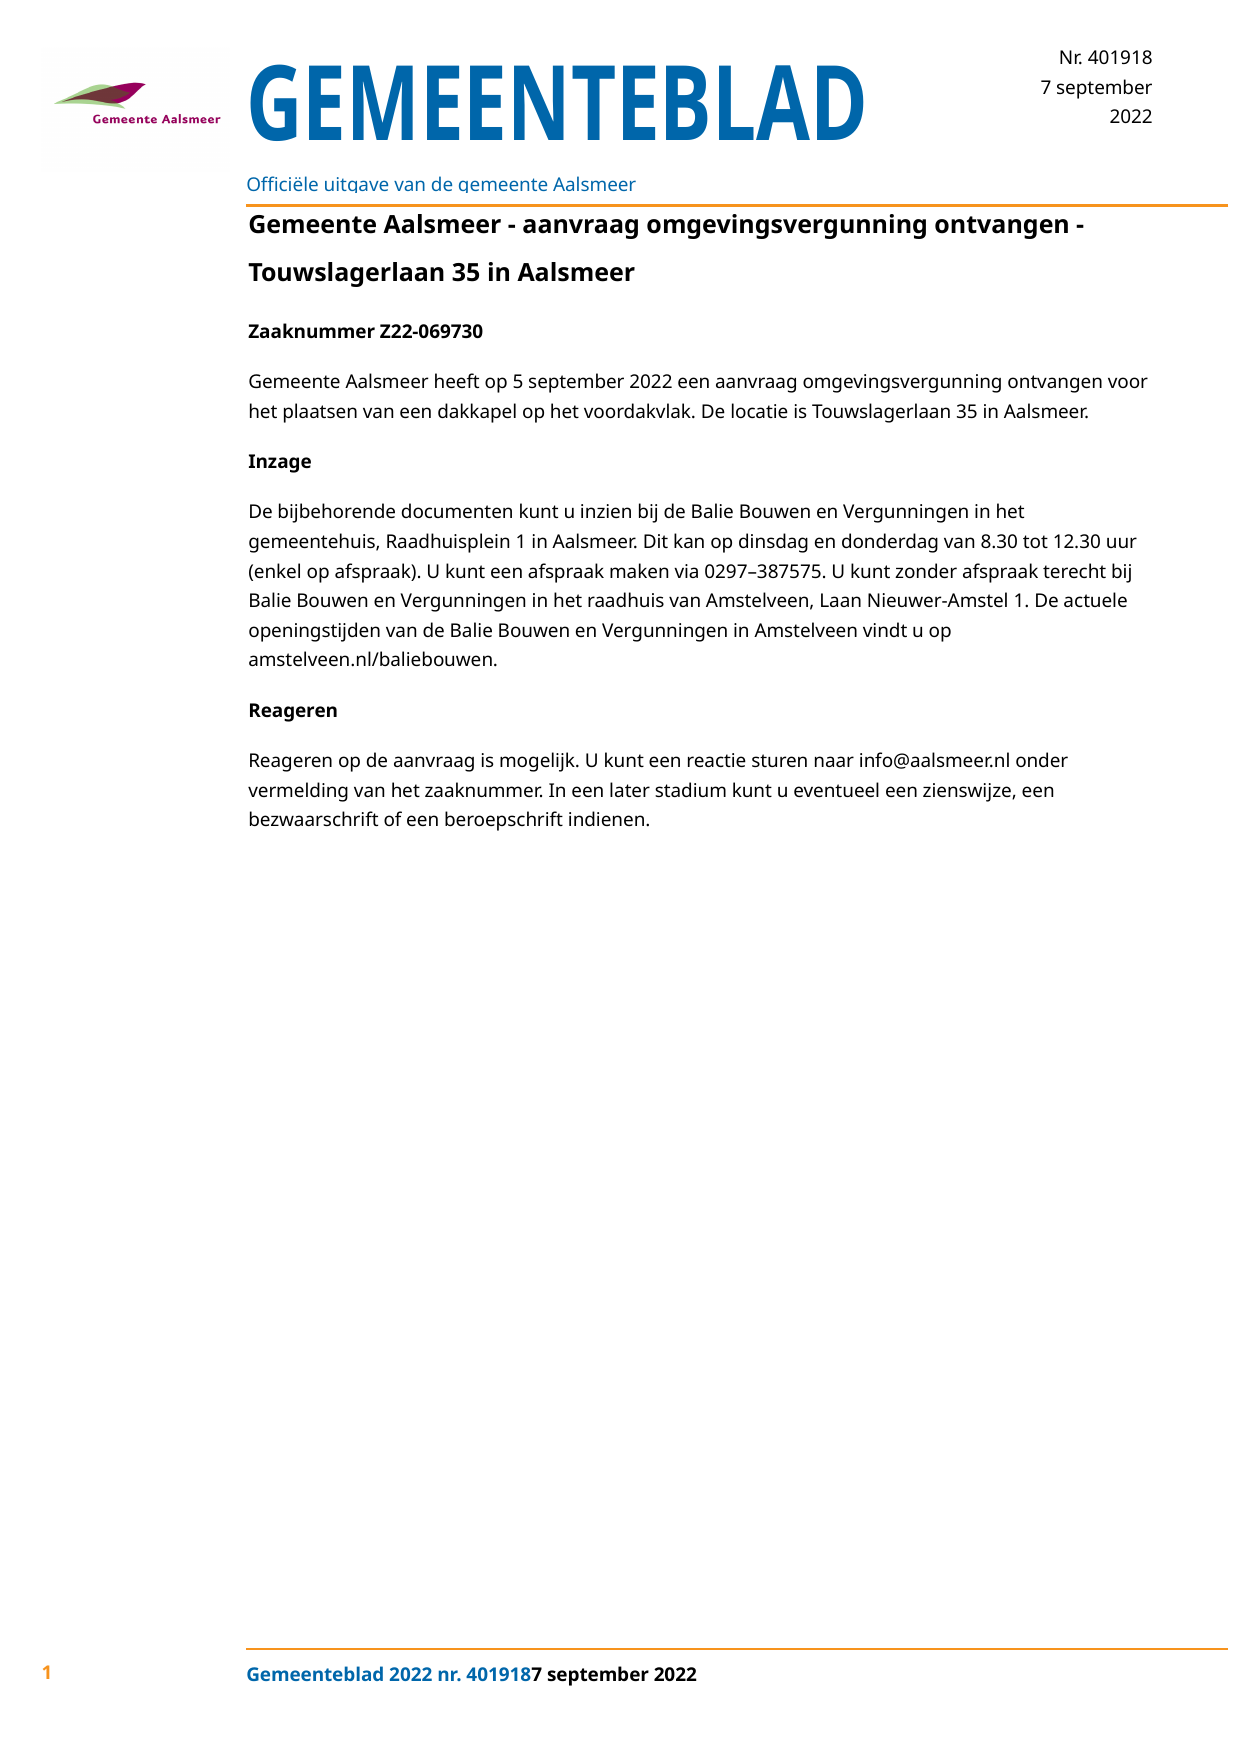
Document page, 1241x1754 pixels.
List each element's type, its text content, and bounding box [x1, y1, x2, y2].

picture [41, 47, 231, 172]
text Gemeente Aalsmeer heeft op 5 september 2022 een aanvraag omgevingsvergunning ontvangen voor het plaatsen van een dakkapel op het voordakvlak. De locatie is Touwslagerlaan 35 in Aalsmeer. [248, 368, 1152, 424]
text Gemeente Aalsmeer - aanvraag omgevingsvergunning ontvangen - Touwslagerlaan 35 in Aalsmeer [248, 207, 1152, 288]
text Reageren op de aanvraag is mogelijk. U kunt een reactie sturen naar info@aalsmeer.nl onder vermelding van het zaaknummer. In een later stadium kunt u eventueel een zienswijze, een bezwaarschrift of een beroepschrift indienen. [248, 747, 1152, 832]
text De bijbehorende documenten kunt u inzien bij de Balie Bouwen en Vergunningen in het gemeentehuis, Raadhuisplein 1 in Aalsmeer. Dit kan op dinsdag en donderdag van 8.30 tot 12.30 uur (enkel op afspraak). U kunt een afspraak maken via 0297–387575. U kunt zonder afspraak terecht bij Balie Bouwen en Vergunningen in het raadhuis van Amstelveen, Laan Nieuwer-Amstel 1. De actuele openingstijden van de Balie Bouwen en Vergunningen in Amstelveen vindt u op amstelveen.nl/baliebouwen. [248, 499, 1152, 672]
text Zaaknummer Z22-069730 [248, 318, 1152, 344]
text Reageren [248, 697, 1152, 723]
text Inzage [248, 448, 1152, 474]
